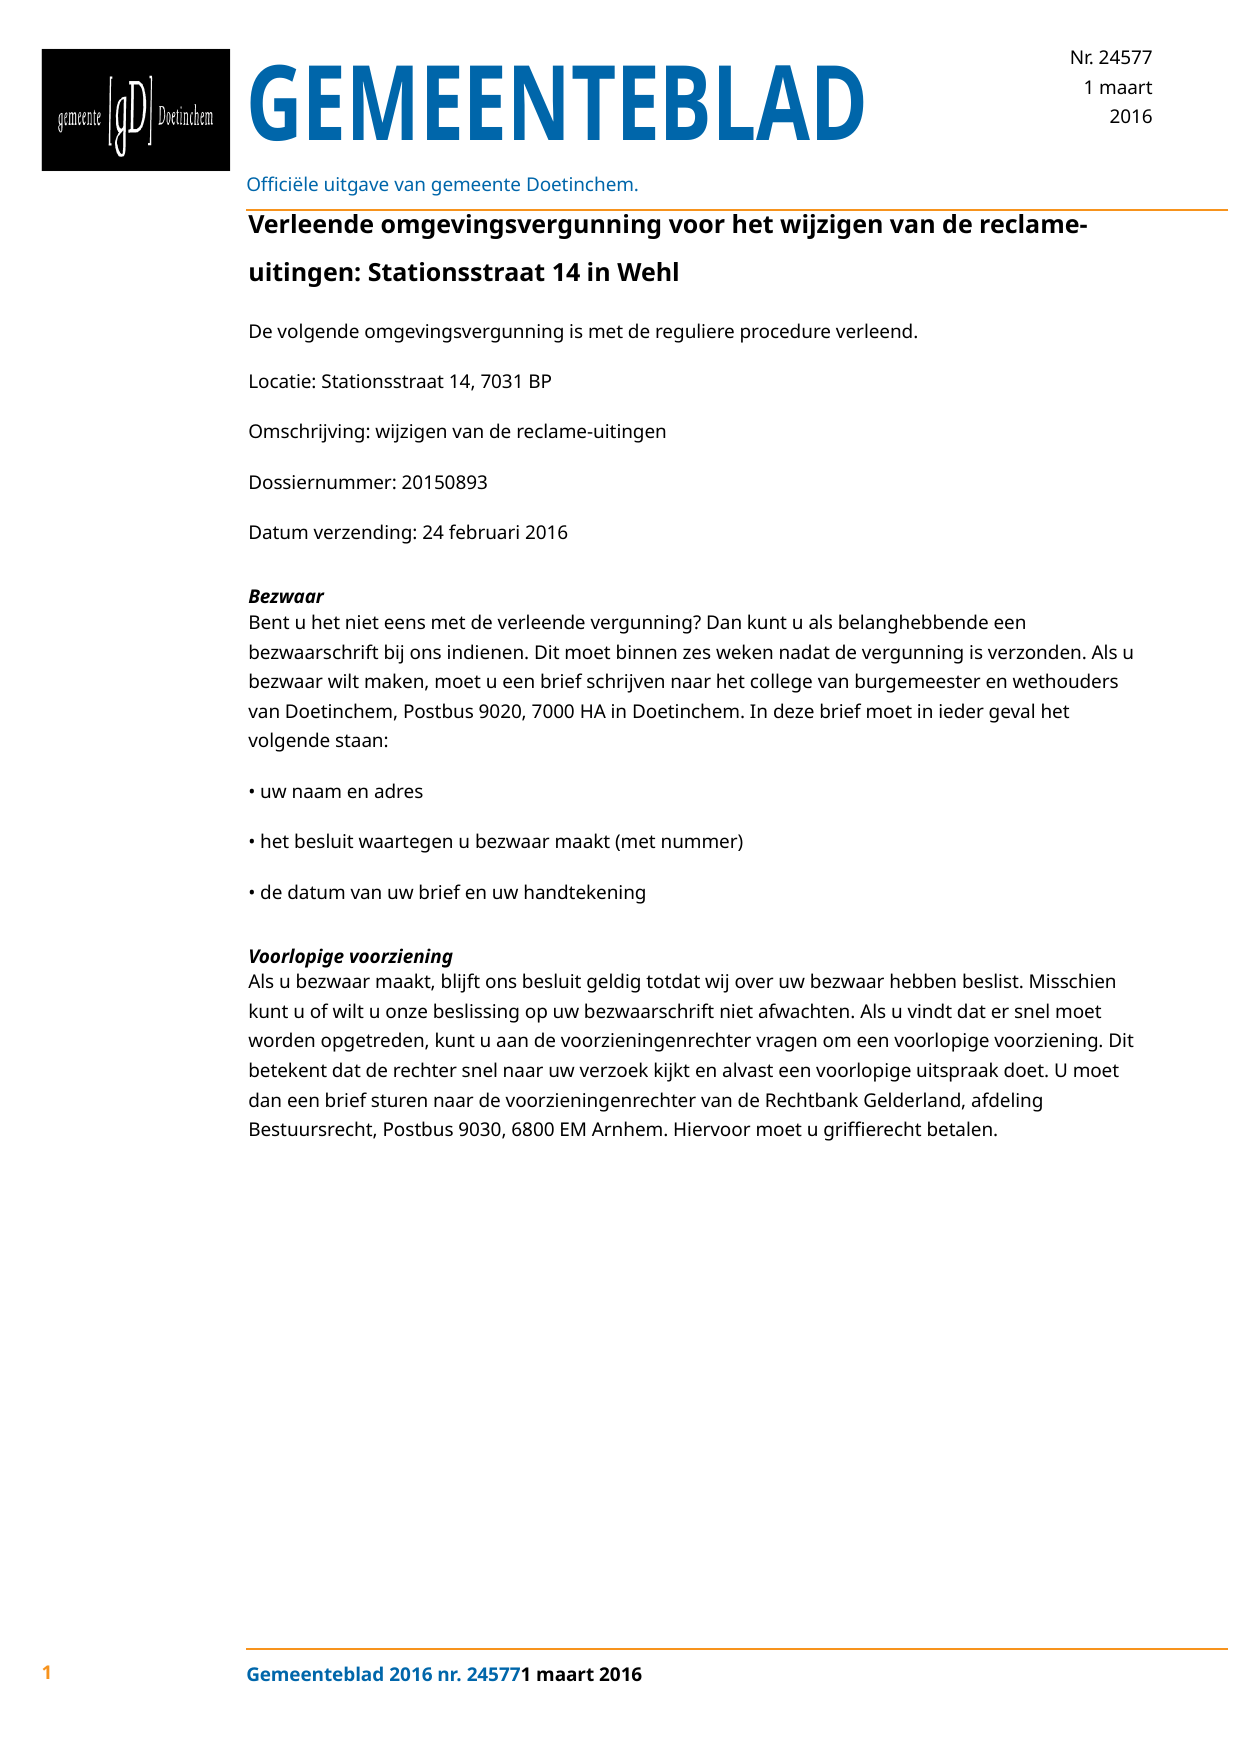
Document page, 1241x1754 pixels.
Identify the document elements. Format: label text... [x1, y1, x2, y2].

picture [41, 47, 231, 172]
text Als u bezwaar maakt, blijft ons besluit geldig totdat wij over uw bezwaar hebben beslist. Misschien kunt u of wilt u onze beslissing op uw bezwaarschrift niet afwachten. Als u vindt dat er snel moet worden opgetreden, kunt u aan de voorzieningenrechter vragen om een voorlopige voorziening. Dit betekent dat de rechter snel naar uw verzoek kijkt en alvast een voorlopige uitspraak doet. U moet dan een brief sturen naar de voorzieningenrechter van de Rechtbank Gelderland, afdeling Bestuursrecht, Postbus 9030, 6800 EM Arnhem. Hiervoor moet u griffierecht betalen. [248, 968, 1152, 1142]
text Bent u het niet eens met de verleende vergunning? Dan kunt u als belanghebbende een bezwaarschrift bij ons indienen. Dit moet binnen zes weken nadat de vergunning is verzonden. Als u bezwaar wilt maken, moet u een brief schrijven naar het college van burgemeester en wethouders van Doetinchem, Postbus 9020, 7000 HA in Doetinchem. In deze brief moet in ieder geval het volgende staan: [248, 609, 1152, 753]
text • uw naam en adres [248, 778, 1152, 804]
text Dossiernummer: 20150893 [248, 469, 1152, 495]
text Datum verzending: 24 februari 2016 [248, 519, 1152, 545]
text Verleende omgevingsvergunning voor het wijzigen van de reclame-uitingen: Stationsstraat 14 in Wehl [248, 211, 1152, 288]
text Omschrijving: wijzigen van de reclame-uitingen [248, 419, 1152, 444]
text Voorlopige voorziening [248, 943, 1152, 968]
text Bezwaar [248, 583, 1152, 609]
text Locatie: Stationsstraat 14, 7031 BP [248, 368, 1152, 394]
text • de datum van uw brief en uw handtekening [248, 879, 1152, 904]
text De volgende omgevingsvergunning is met de reguliere procedure verleend. [248, 318, 1152, 344]
text • het besluit waartegen u bezwaar maakt (met nummer) [248, 828, 1152, 854]
